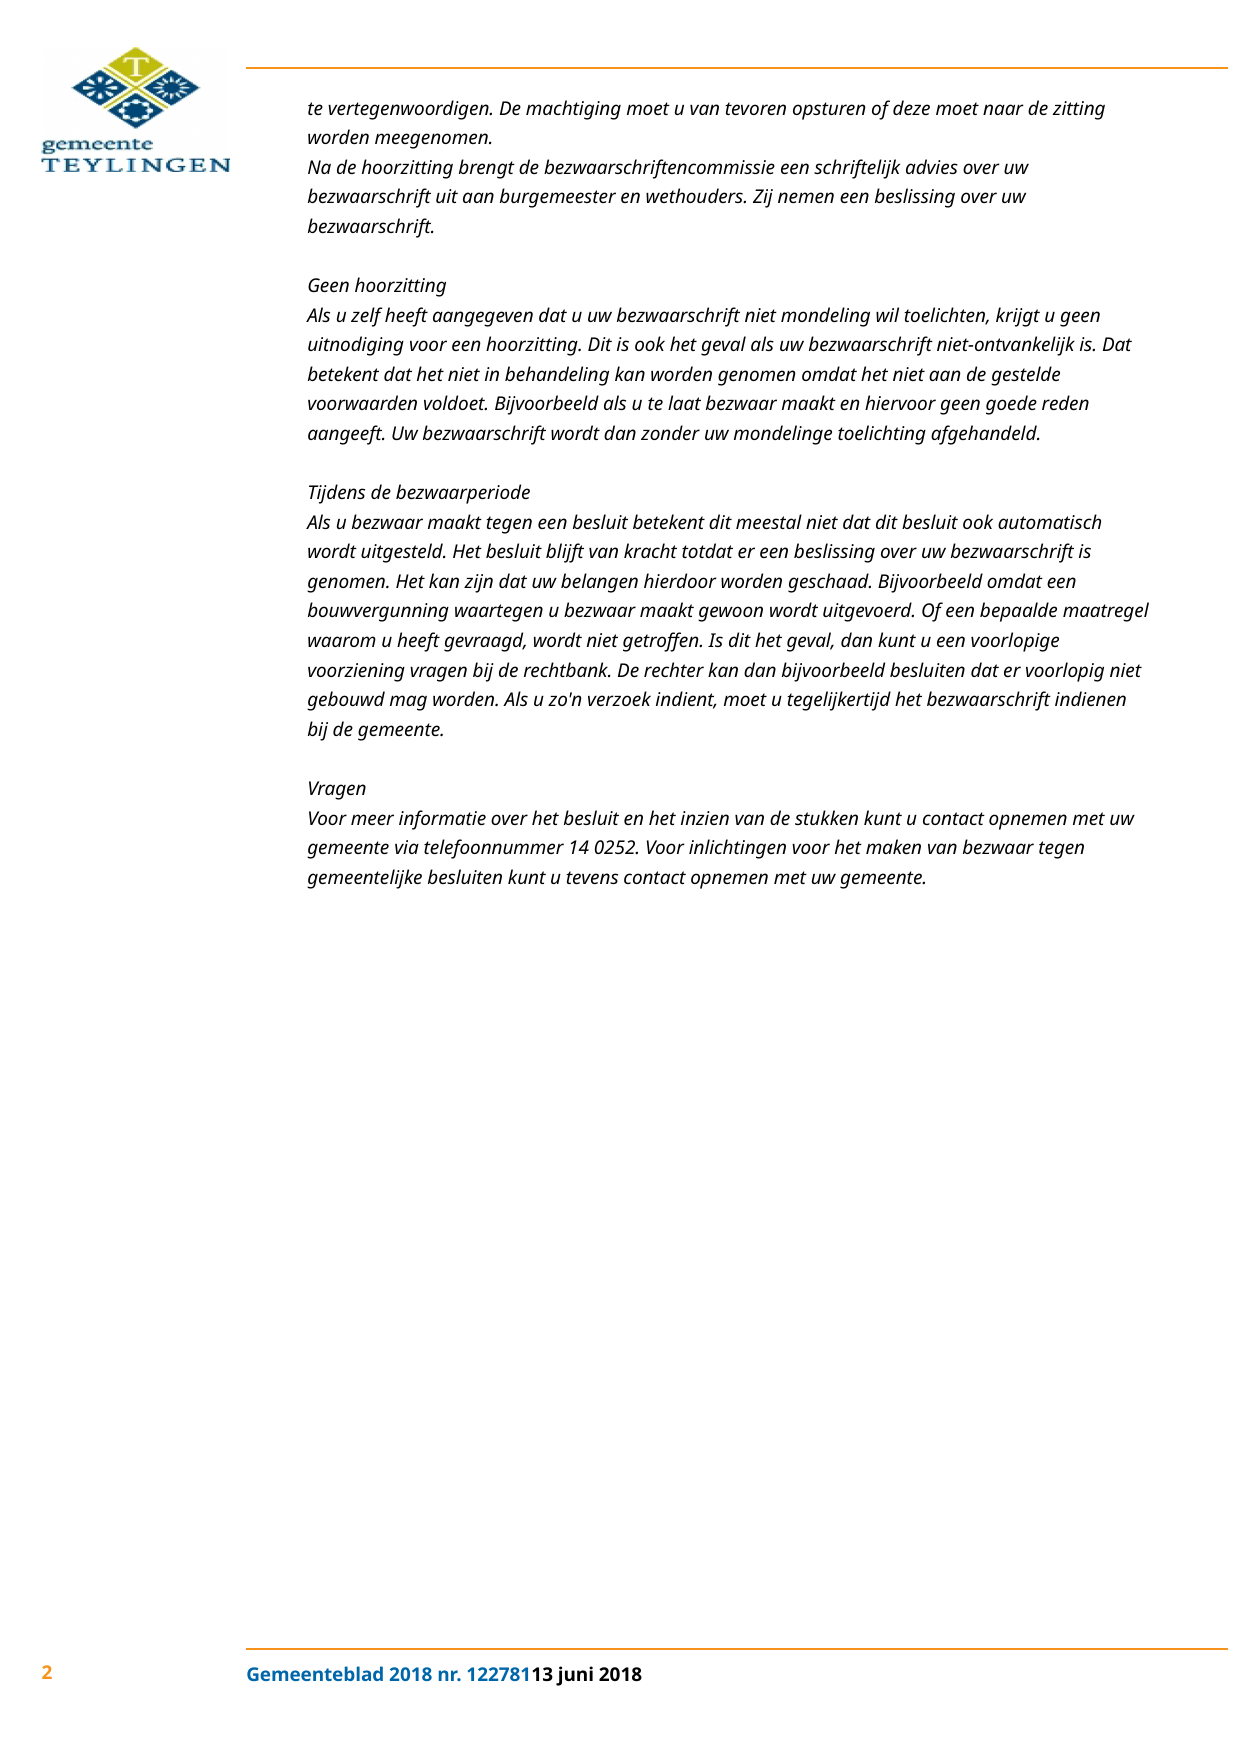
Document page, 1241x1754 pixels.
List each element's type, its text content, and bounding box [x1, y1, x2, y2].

list Als u zelf heeft aangegeven dat u uw bezwaarschrift niet mondeling wil toelichten, krijgt u geen uitnodiging voor een hoorzitting. Dit is ook het geval als uw bezwaarschrift niet-ontvankelijk is. Dat betekent dat het niet in behandeling kan worden genomen omdat het niet aan de gestelde voorwaarden voldoet. Bijvoorbeeld als u te laat bezwaar maakt en hiervoor geen goede reden aangeeft. Uw bezwaarschrift wordt dan zonder uw mondelinge toelichting afgehandeld. [248, 302, 1152, 446]
list Als u bezwaar maakt tegen een besluit betekent dit meestal niet dat dit besluit ook automatisch wordt uitgesteld. Het besluit blijft van kracht totdat er een beslissing over uw bezwaarschrift is genomen. Het kan zijn dat uw belangen hierdoor worden geschaad. Bijvoorbeeld omdat een bouwvergunning waartegen u bezwaar maakt gewoon wordt uitgevoerd. Of een bepaalde maatregel waarom u heeft gevraagd, wordt niet getroffen. Is dit het geval, dan kunt u een voorlopige voorziening vragen bij de rechtbank. De rechter kan dan bijvoorbeeld besluiten dat er voorlopig niet gebouwd mag worden. Als u zo'n verzoek indient, moet u tegelijkertijd het bezwaarschrift indienen bij de gemeente. [248, 509, 1152, 742]
list te vertegenwoordigen. De machtiging moet u van tevoren opsturen of deze moet naar de zitting worden meegenomen. [248, 95, 1152, 150]
list Tijdens de bezwaarperiode [248, 479, 1152, 505]
list Voor meer informatie over het besluit en het inzien van de stukken kunt u contact opnemen met uw gemeente via telefoonnummer 14 0252. Voor inlichtingen voor het maken van bezwaar tegen gemeentelijke besluiten kunt u tevens contact opnemen met uw gemeente. [248, 805, 1152, 890]
list Geen hoorzitting [248, 272, 1152, 298]
picture [41, 47, 231, 172]
list Vragen [248, 775, 1152, 801]
list Na de hoorzitting brengt de bezwaarschriftencommissie een schriftelijk advies over uw bezwaarschrift uit aan burgemeester en wethouders. Zij nemen een beslissing over uw bezwaarschrift. [248, 154, 1152, 239]
